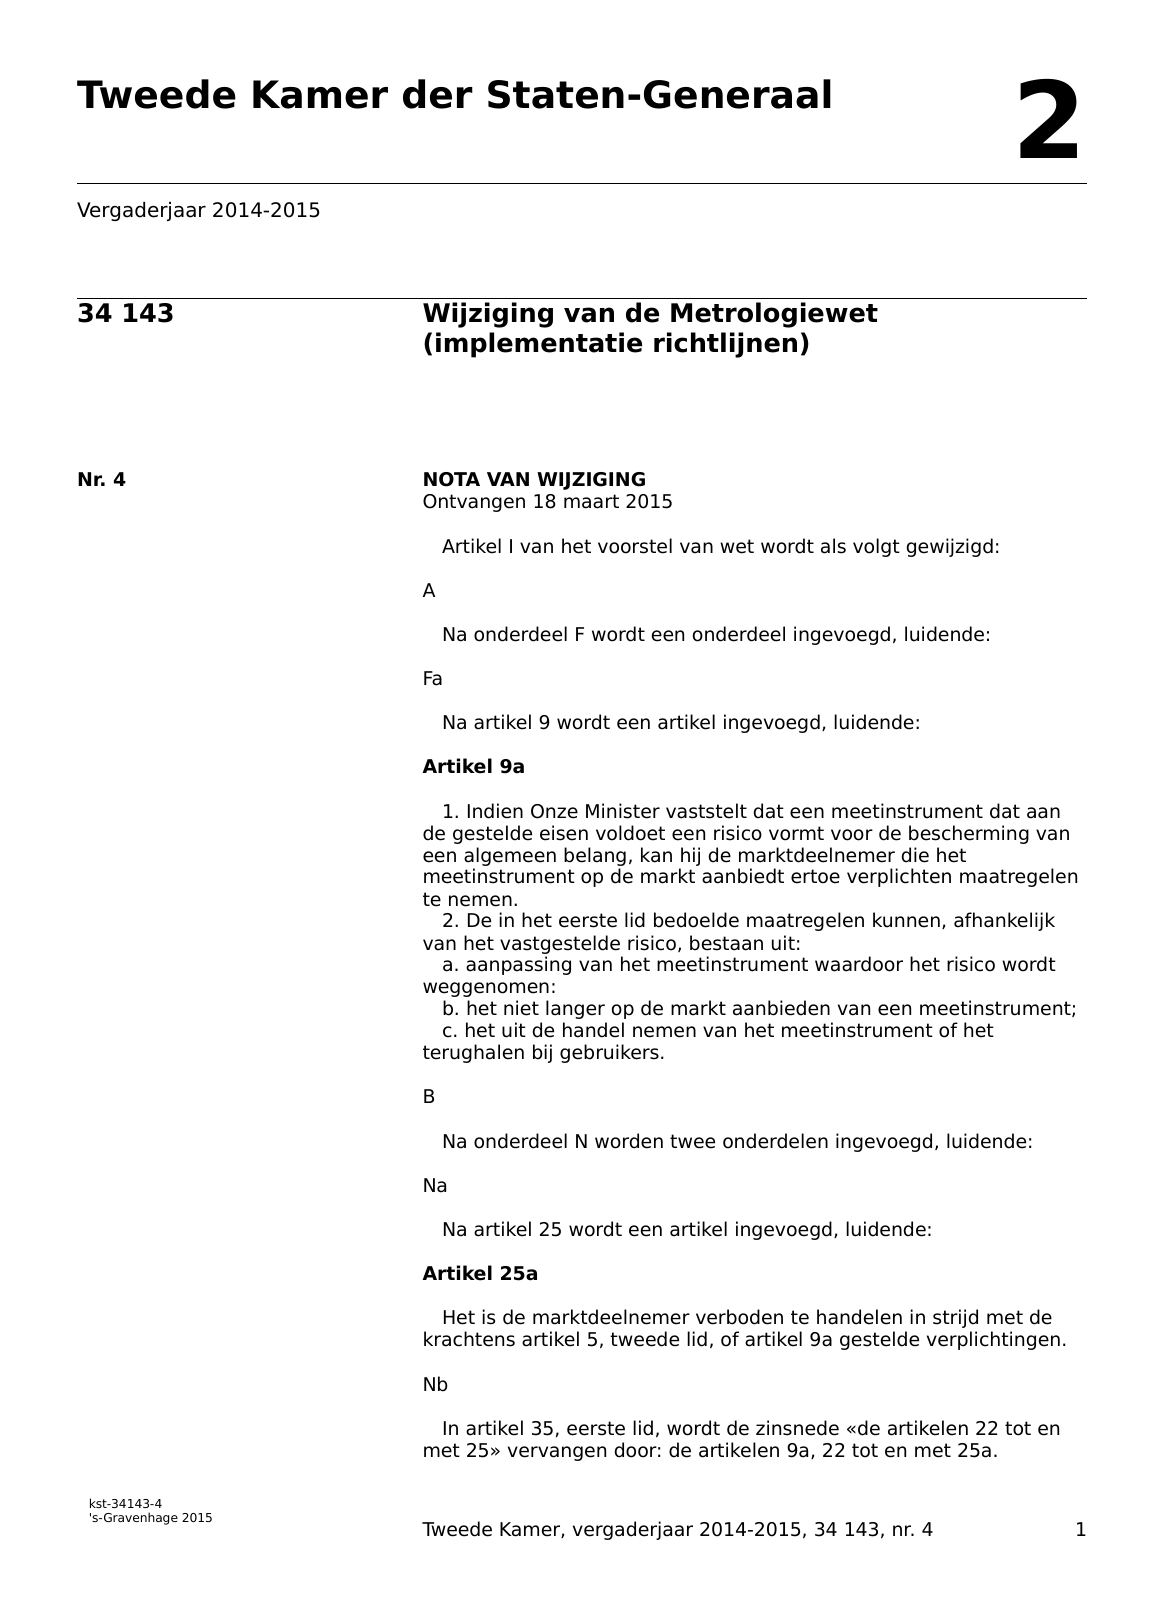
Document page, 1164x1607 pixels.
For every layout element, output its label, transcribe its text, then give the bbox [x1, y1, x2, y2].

subtitle B [422, 1086, 1087, 1108]
text Na onderdeel N worden twee onderdelen ingevoegd, luidende: [422, 1131, 1087, 1153]
text 1. Indien Onze Minister vaststelt dat een meetinstrument dat aan de gestelde eisen voldoet een risico vormt voor de bescherming van een algemeen belang, kan hij de marktdeelnemer die het meetinstrument op de markt aanbiedt ertoe verplichten maatregelen te nemen. [422, 801, 1087, 910]
text c. het uit de handel nemen van het meetinstrument of het terughalen bij gebruikers. [422, 1020, 1087, 1064]
subtitle Na [422, 1175, 1087, 1197]
text Ontvangen 18 maart 2015 [422, 491, 1087, 513]
text a. aanpassing van het meetinstrument waardoor het risico wordt weggenomen: [422, 954, 1087, 998]
text Na onderdeel F wordt een onderdeel ingevoegd, luidende: [422, 624, 1087, 646]
text kst-34143-4 [88, 1497, 323, 1511]
subtitle Fa [422, 668, 1087, 690]
table_cell Vergaderjaar 2014-2015 [77, 184, 1087, 298]
text 's-Gravenhage 2015 [88, 1511, 323, 1525]
text 2. De in het eerste lid bedoelde maatregelen kunnen, afhankelijk van het vastgestelde risico, bestaan uit: [422, 910, 1087, 954]
text Na artikel 9 wordt een artikel ingevoegd, luidende: [422, 712, 1087, 734]
table_header Tweede Kamer der Staten-Generaal [77, 59, 886, 183]
subtitle 34 143 Wijziging van de Metrologiewet (implementatie richtlijnen) [77, 299, 1087, 358]
subtitle Nr. 4 NOTA VAN WIJZIGING [77, 469, 1087, 491]
subtitle Artikel 9a [422, 756, 1087, 778]
text b. het niet langer op de markt aanbieden van een meetinstrument; [422, 998, 1087, 1020]
text Artikel I van het voorstel van wet wordt als volgt gewijzigd: [422, 536, 1087, 557]
text In artikel 35, eerste lid, wordt de zinsnede «de artikelen 22 tot en met 25» vervangen door: de artikelen 9a, 22 tot en met 25a. [422, 1418, 1087, 1462]
subtitle Artikel 25a [422, 1263, 1087, 1285]
text Na artikel 25 wordt een artikel ingevoegd, luidende: [422, 1219, 1087, 1241]
subtitle Nb [422, 1373, 1087, 1395]
text Het is de marktdeelnemer verboden te handelen in strijd met de krachtens artikel 5, tweede lid, of artikel 9a gestelde verplichtingen. [422, 1307, 1087, 1351]
table_header 2 [886, 59, 1087, 183]
subtitle A [422, 580, 1087, 602]
